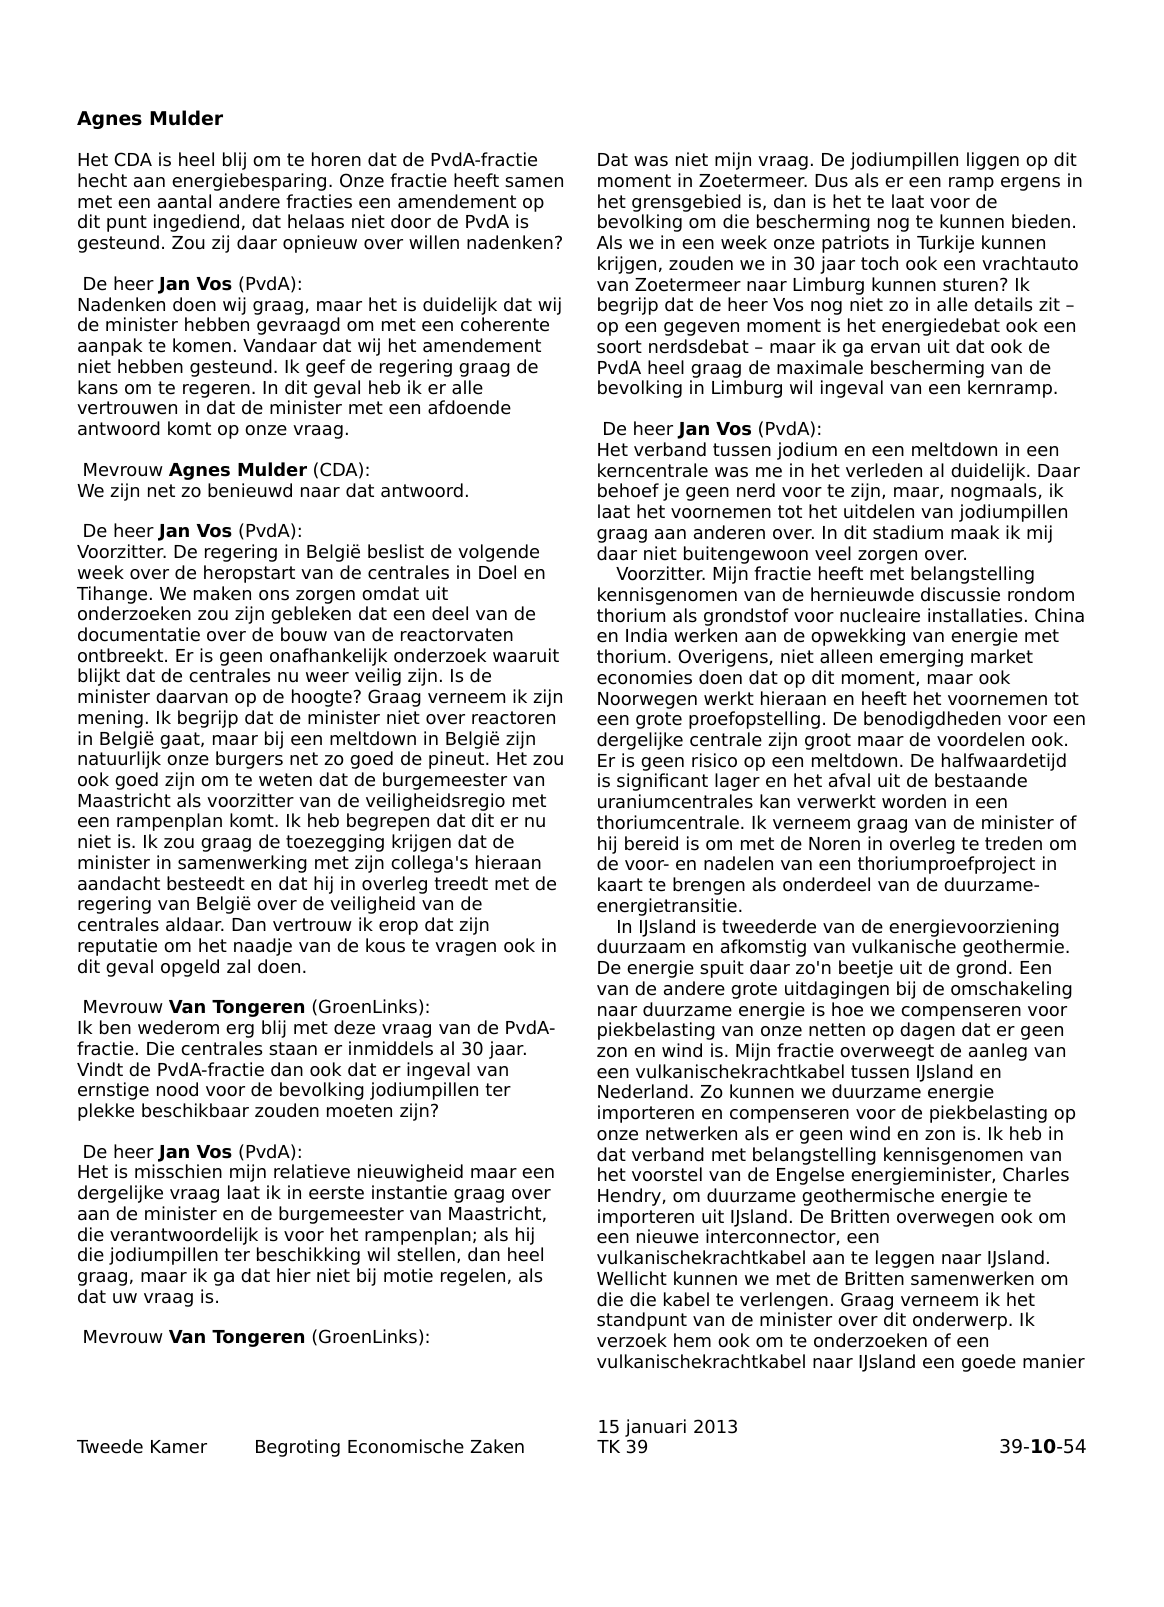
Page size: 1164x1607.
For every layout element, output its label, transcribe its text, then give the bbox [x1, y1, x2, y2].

text De heer Jan Vos (PvdA): [77, 521, 567, 542]
text Mevrouw Van Tongeren (GroenLinks): [77, 997, 567, 1018]
text De heer Jan Vos (PvdA): [77, 1142, 567, 1162]
text Het CDA is heel blij om te horen dat de PvdA-fractie hecht aan energiebesparing. Onze fractie heeft samen met een aantal andere fracties een amendement op dit punt ingediend, dat helaas niet door de PvdA is gesteund. Zou zij daar opnieuw over willen nadenken? [77, 150, 567, 254]
text We zijn net zo benieuwd naar dat antwoord. [77, 480, 567, 501]
text In IJsland is tweederde van de energievoorziening duurzaam en afkomstig van vulkanische geothermie. De energie spuit daar zo'n beetje uit de grond. Een van de andere grote uitdagingen bij de omschakeling naar duurzame energie is hoe we compenseren voor piekbelasting van onze netten op dagen dat er geen zon en wind is. Mijn fractie overweegt de aanleg van een vulkanischekrachtkabel tussen IJsland en Nederland. Zo kunnen we duurzame energie importeren en compenseren voor de piekbelasting op onze netwerken als er geen wind en zon is. Ik heb in dat verband met belangstelling kennisgenomen van het voorstel van de Engelse energieminister, Charles Hendry, om duurzame geothermische energie te importeren uit IJsland. De Britten overwegen ook om een nieuwe interconnector, een vulkanischekrachtkabel aan te leggen naar IJsland. Wellicht kunnen we met de Britten samenwerken om die die kabel te verlengen. Graag verneem ik het standpunt van de minister over dit onderwerp. Ik verzoek hem ook om te onderzoeken of een vulkanischekrachtkabel naar IJsland een goede manier [596, 916, 1087, 1372]
text De heer Jan Vos (PvdA): [596, 419, 1087, 440]
text Mevrouw Agnes Mulder (CDA): [77, 460, 567, 480]
text Het verband tussen jodium en een meltdown in een kerncentrale was me in het verleden al duidelijk. Daar behoef je geen nerd voor te zijn, maar, nogmaals, ik laat het voornemen tot het uitdelen van jodiumpillen graag aan anderen over. In dit stadium maak ik mij daar niet buitengewoon veel zorgen over. [596, 440, 1087, 564]
text Mevrouw Van Tongeren (GroenLinks): [77, 1327, 567, 1348]
text Ik ben wederom erg blij met deze vraag van de PvdA-fractie. Die centrales staan er inmiddels al 30 jaar. Vindt de PvdA-fractie dan ook dat er ingeval van ernstige nood voor de bevolking jodiumpillen ter plekke beschikbaar zouden moeten zijn? [77, 1018, 567, 1122]
text Voorzitter. De regering in België beslist de volgende week over de heropstart van de centrales in Doel en Tihange. We maken ons zorgen omdat uit onderzoeken zou zijn gebleken dat een deel van de documentatie over de bouw van de reactorvaten ontbreekt. Er is geen onafhankelijk onderzoek waaruit blijkt dat de centrales nu weer veilig zijn. Is de minister daarvan op de hoogte? Graag verneem ik zijn mening. Ik begrijp dat de minister niet over reactoren in België gaat, maar bij een meltdown in België zijn natuurlijk onze burgers net zo goed de pineut. Het zou ook goed zijn om te weten dat de burgemeester van Maastricht als voorzitter van de veiligheidsregio met een rampenplan komt. Ik heb begrepen dat dit er nu niet is. Ik zou graag de toezegging krijgen dat de minister in samenwerking met zijn collega's hieraan aandacht besteedt en dat hij in overleg treedt met de regering van België over de veiligheid van de centrales aldaar. Dan vertrouw ik erop dat zijn reputatie om het naadje van de kous te vragen ook in dit geval opgeld zal doen. [77, 542, 567, 977]
text Het is misschien mijn relatieve nieuwigheid maar een dergelijke vraag laat ik in eerste instantie graag over aan de minister en de burgemeester van Maastricht, die verantwoordelijk is voor het rampenplan; als hij die jodiumpillen ter beschikking wil stellen, dan heel graag, maar ik ga dat hier niet bij motie regelen, als dat uw vraag is. [77, 1162, 567, 1307]
text Nadenken doen wij graag, maar het is duidelijk dat wij de minister hebben gevraagd om met een coherente aanpak te komen. Vandaar dat wij het amendement niet hebben gesteund. Ik geef de regering graag de kans om te regeren. In dit geval heb ik er alle vertrouwen in dat de minister met een afdoende antwoord komt op onze vraag. [77, 294, 567, 440]
text Voorzitter. Mijn fractie heeft met belangstelling kennisgenomen van de hernieuwde discussie rondom thorium als grondstof voor nucleaire installaties. China en India werken aan de opwekking van energie met thorium. Overigens, niet alleen emerging market economies doen dat op dit moment, maar ook Noorwegen werkt hieraan en heeft het voornemen tot een grote proefopstelling. De benodigdheden voor een dergelijke centrale zijn groot maar de voordelen ook. Er is geen risico op een meltdown. De halfwaardetijd is significant lager en het afval uit de bestaande uraniumcentrales kan verwerkt worden in een thoriumcentrale. Ik verneem graag van de minister of hij bereid is om met de Noren in overleg te treden om de voor- en nadelen van een thoriumproefproject in kaart te brengen als onderdeel van de duurzame-energietransitie. [596, 564, 1087, 916]
text Dat was niet mijn vraag. De jodiumpillen liggen op dit moment in Zoetermeer. Dus als er een ramp ergens in het grensgebied is, dan is het te laat voor de bevolking om die bescherming nog te kunnen bieden. Als we in een week onze patriots in Turkije kunnen krijgen, zouden we in 30 jaar toch ook een vrachtauto van Zoetermeer naar Limburg kunnen sturen? Ik begrijp dat de heer Vos nog niet zo in alle details zit – op een gegeven moment is het energiedebat ook een soort nerdsdebat – maar ik ga ervan uit dat ook de PvdA heel graag de maximale bescherming van de bevolking in Limburg wil ingeval van een kernramp. [596, 150, 1087, 399]
text De heer Jan Vos (PvdA): [77, 274, 567, 294]
